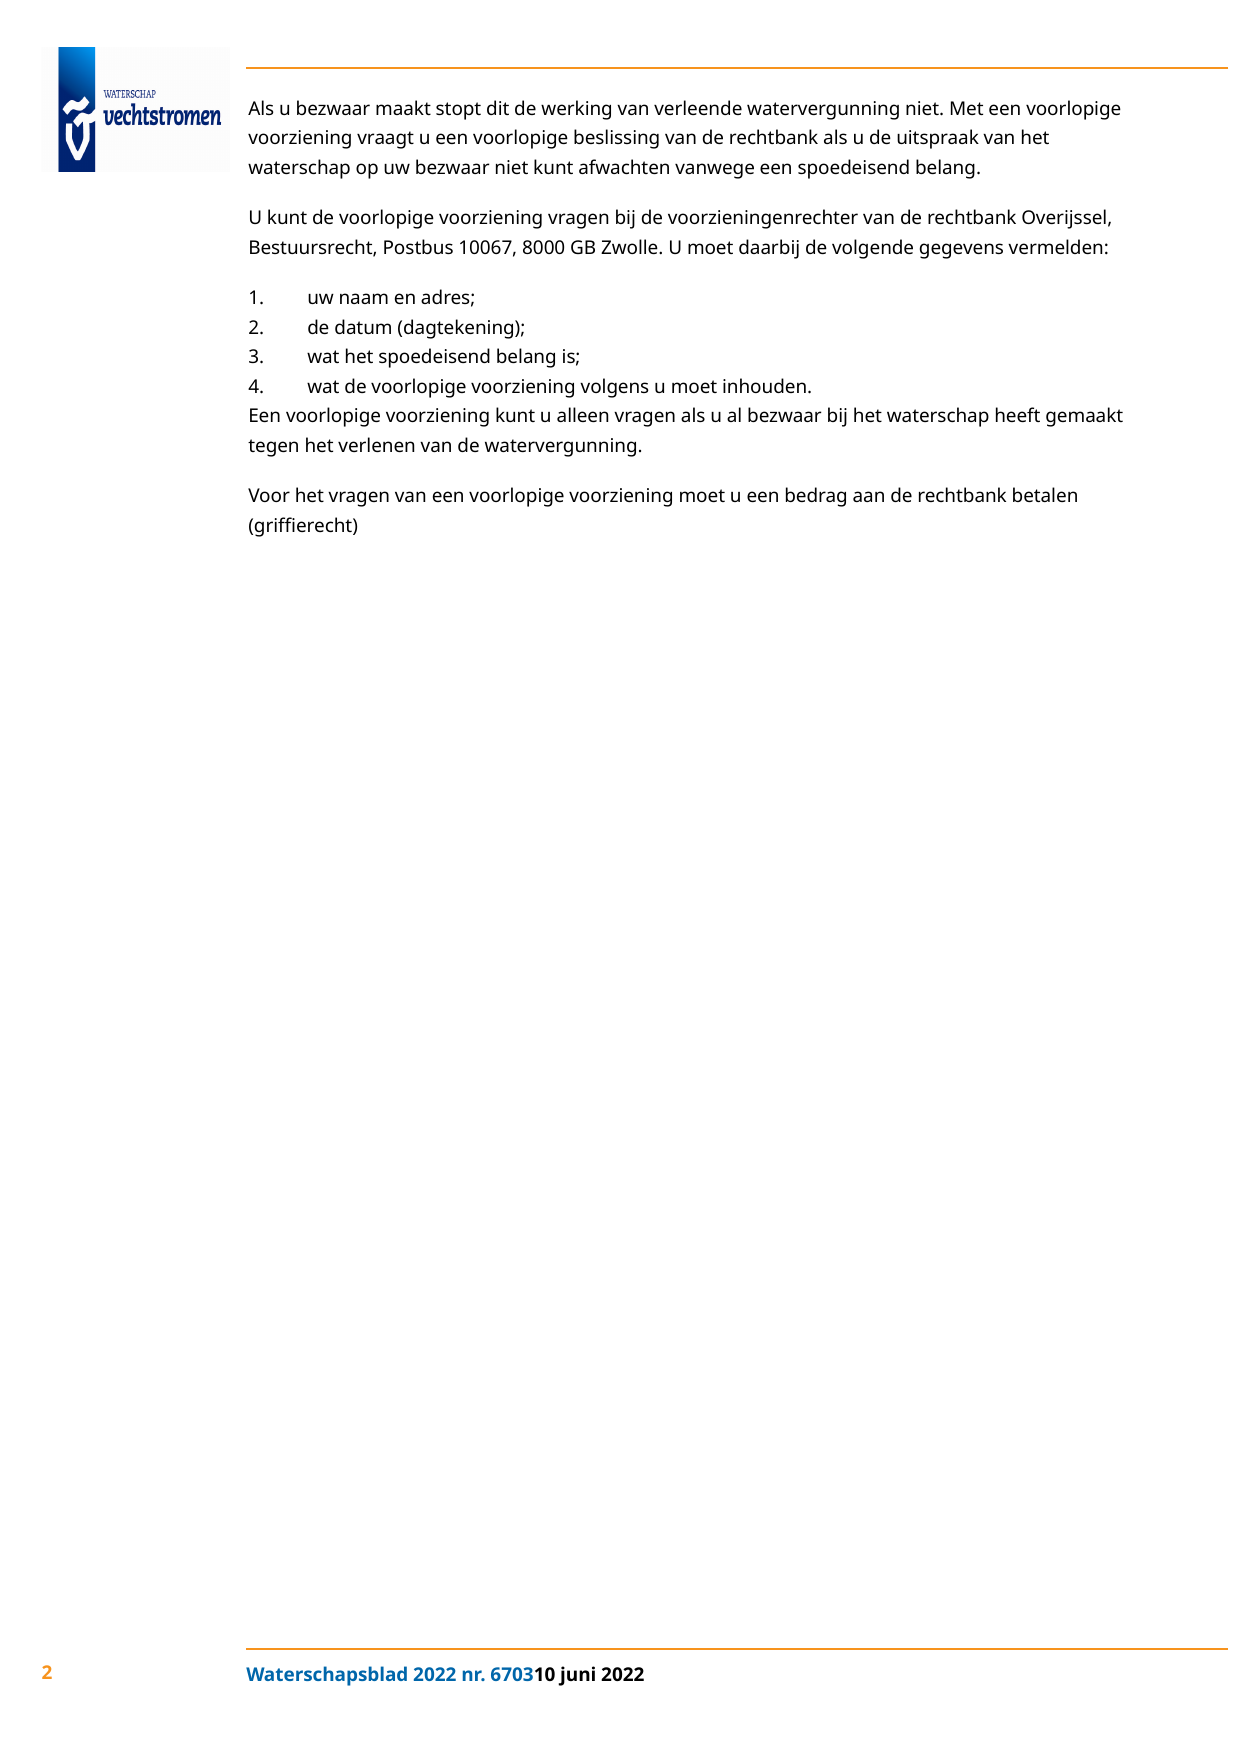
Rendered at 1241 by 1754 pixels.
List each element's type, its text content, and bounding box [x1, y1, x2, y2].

text U kunt de voorlopige voorziening vragen bij de voorzieningenrechter van de rechtbank Overijssel, Bestuursrecht, Postbus 10067, 8000 GB Zwolle. U moet daarbij de volgende gegevens vermelden: [248, 204, 1152, 260]
list wat de voorlopige voorziening volgens u moet inhouden. [248, 373, 1152, 399]
text Voor het vragen van een voorlopige voorziening moet u een bedrag aan de rechtbank betalen (griffierecht) [248, 483, 1152, 538]
text Een voorlopige voorziening kunt u alleen vragen als u al bezwaar bij het waterschap heeft gemaakt tegen het verlenen van de watervergunning. [248, 403, 1152, 458]
text Als u bezwaar maakt stopt dit de werking van verleende watervergunning niet. Met een voorlopige voorziening vraagt u een voorlopige beslissing van de rechtbank als u de uitspraak van het waterschap op uw bezwaar niet kunt afwachten vanwege een spoedeisend belang. [248, 95, 1152, 180]
picture [41, 47, 231, 172]
list wat het spoedeisend belang is; [248, 343, 1152, 369]
list de datum (dagtekening); [248, 314, 1152, 340]
list uw naam en adres; [248, 284, 1152, 310]
